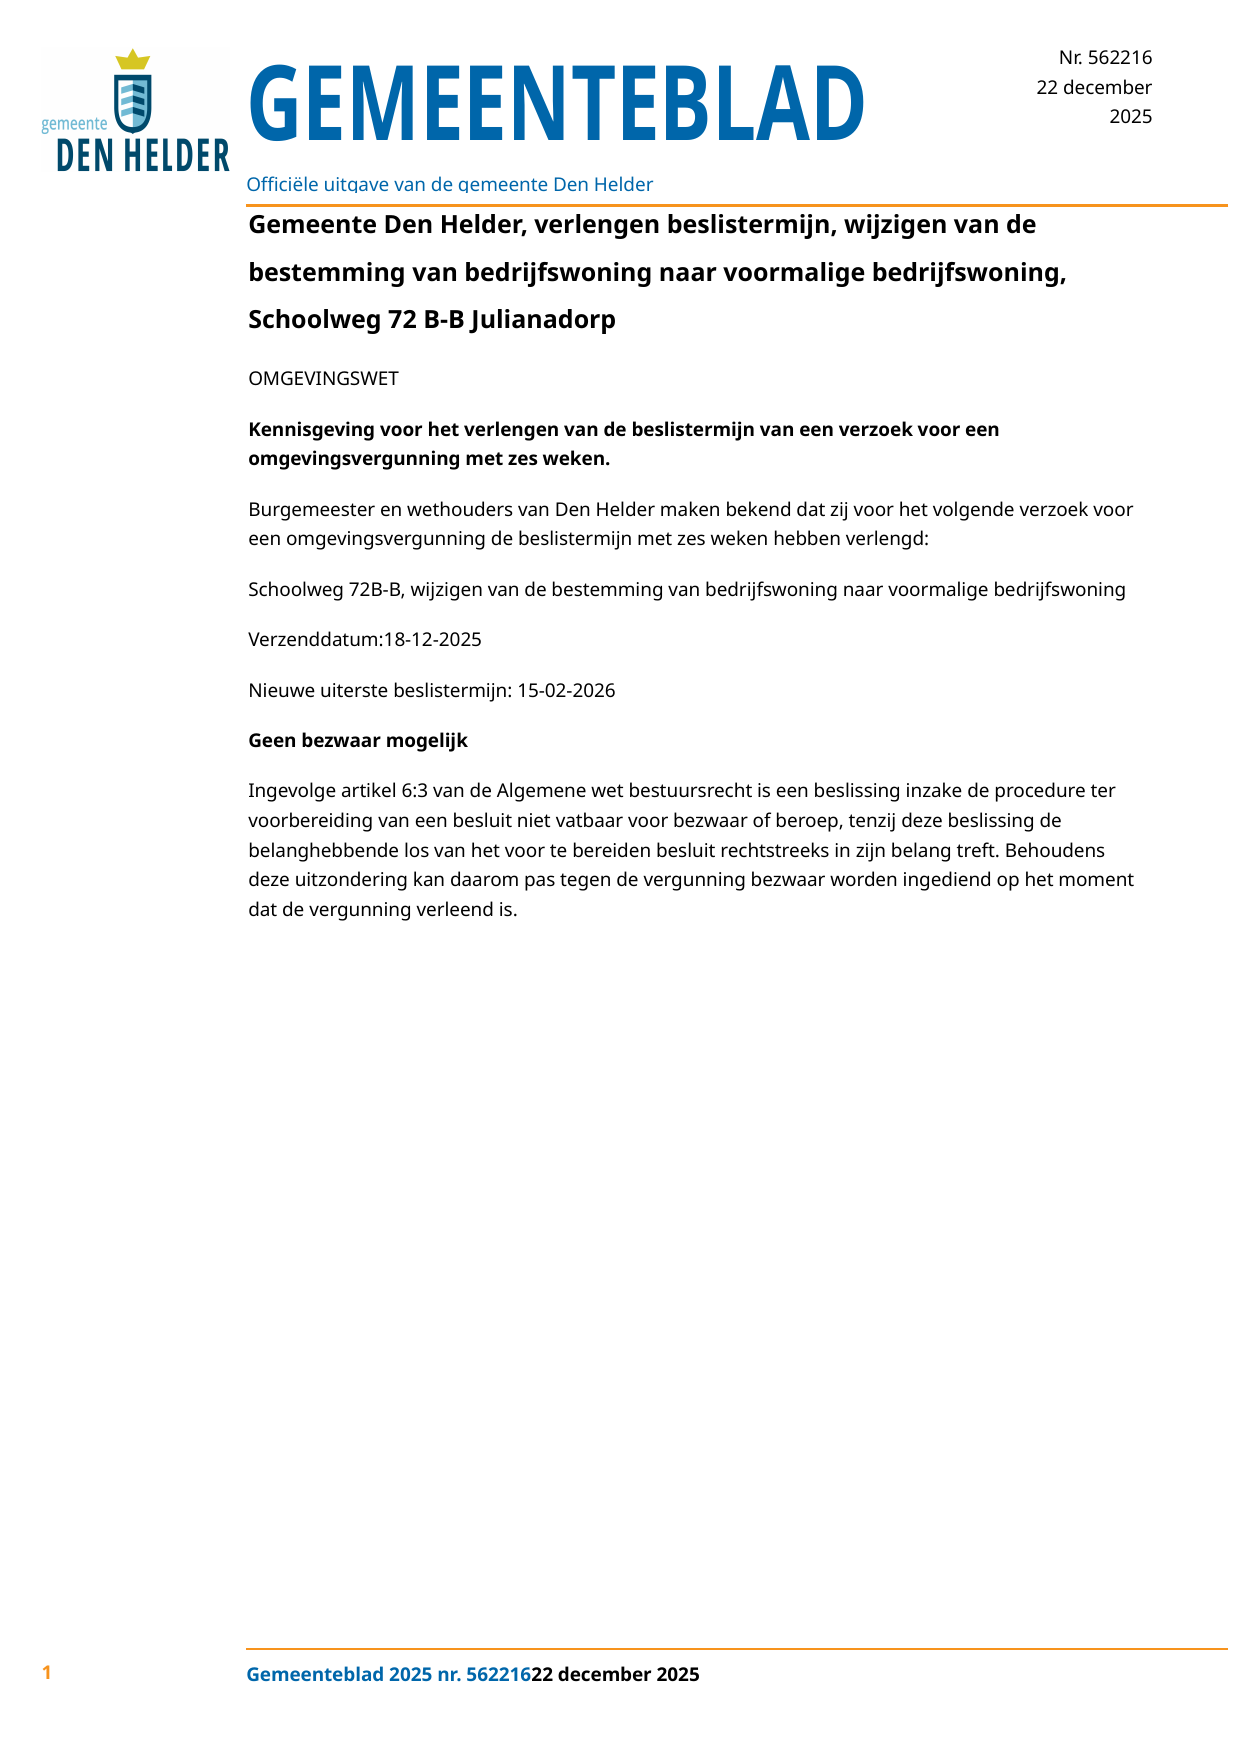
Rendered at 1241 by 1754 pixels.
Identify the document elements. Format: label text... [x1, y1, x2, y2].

text Verzenddatum:18-12-2025 [248, 626, 1152, 652]
picture [100, 154, 106, 172]
picture [130, 157, 135, 172]
picture [182, 144, 187, 165]
text Kennisgeving voor het verlengen van de beslistermijn van een verzoek voor een omgevingsvergunning met zes weken. [248, 416, 1152, 471]
text Ingevolge artikel 6:3 van de Algemene wet bestuursrecht is een beslissing inzake de procedure ter voorbereiding van een besluit niet vatbaar voor bezwaar of beroep, tenzij deze beslissing de belanghebbende los van het voor te bereiden besluit rechtstreeks in zijn belang treft. Behoudens deze uitzondering kan daarom pas tegen de vergunning bezwaar worden ingediend op het moment dat de vergunning verleend is. [248, 778, 1152, 922]
text Geen bezwaar mogelijk [248, 727, 1152, 753]
text OMGEVINGSWET [248, 366, 1152, 391]
text Burgemeester en wethouders van Den Helder maken bekend dat zij voor het volgende verzoek voor een omgevingsvergunning de beslistermijn met zes weken hebben verlengd: [248, 496, 1152, 551]
picture [41, 47, 231, 172]
text Gemeente Den Helder, verlengen beslistermijn, wijzigen van de bestemming van bedrijfswoning naar voormalige bedrijfswoning, Schoolweg 72 B-B Julianadorp [248, 207, 1152, 336]
picture [220, 160, 224, 172]
picture [63, 144, 68, 165]
text Schoolweg 72B-B, wijzigen van de bestemming van bedrijfswoning naar voormalige bedrijfswoning [248, 576, 1152, 602]
text Nieuwe uiterste beslistermijn: 15-02-2026 [248, 677, 1152, 702]
